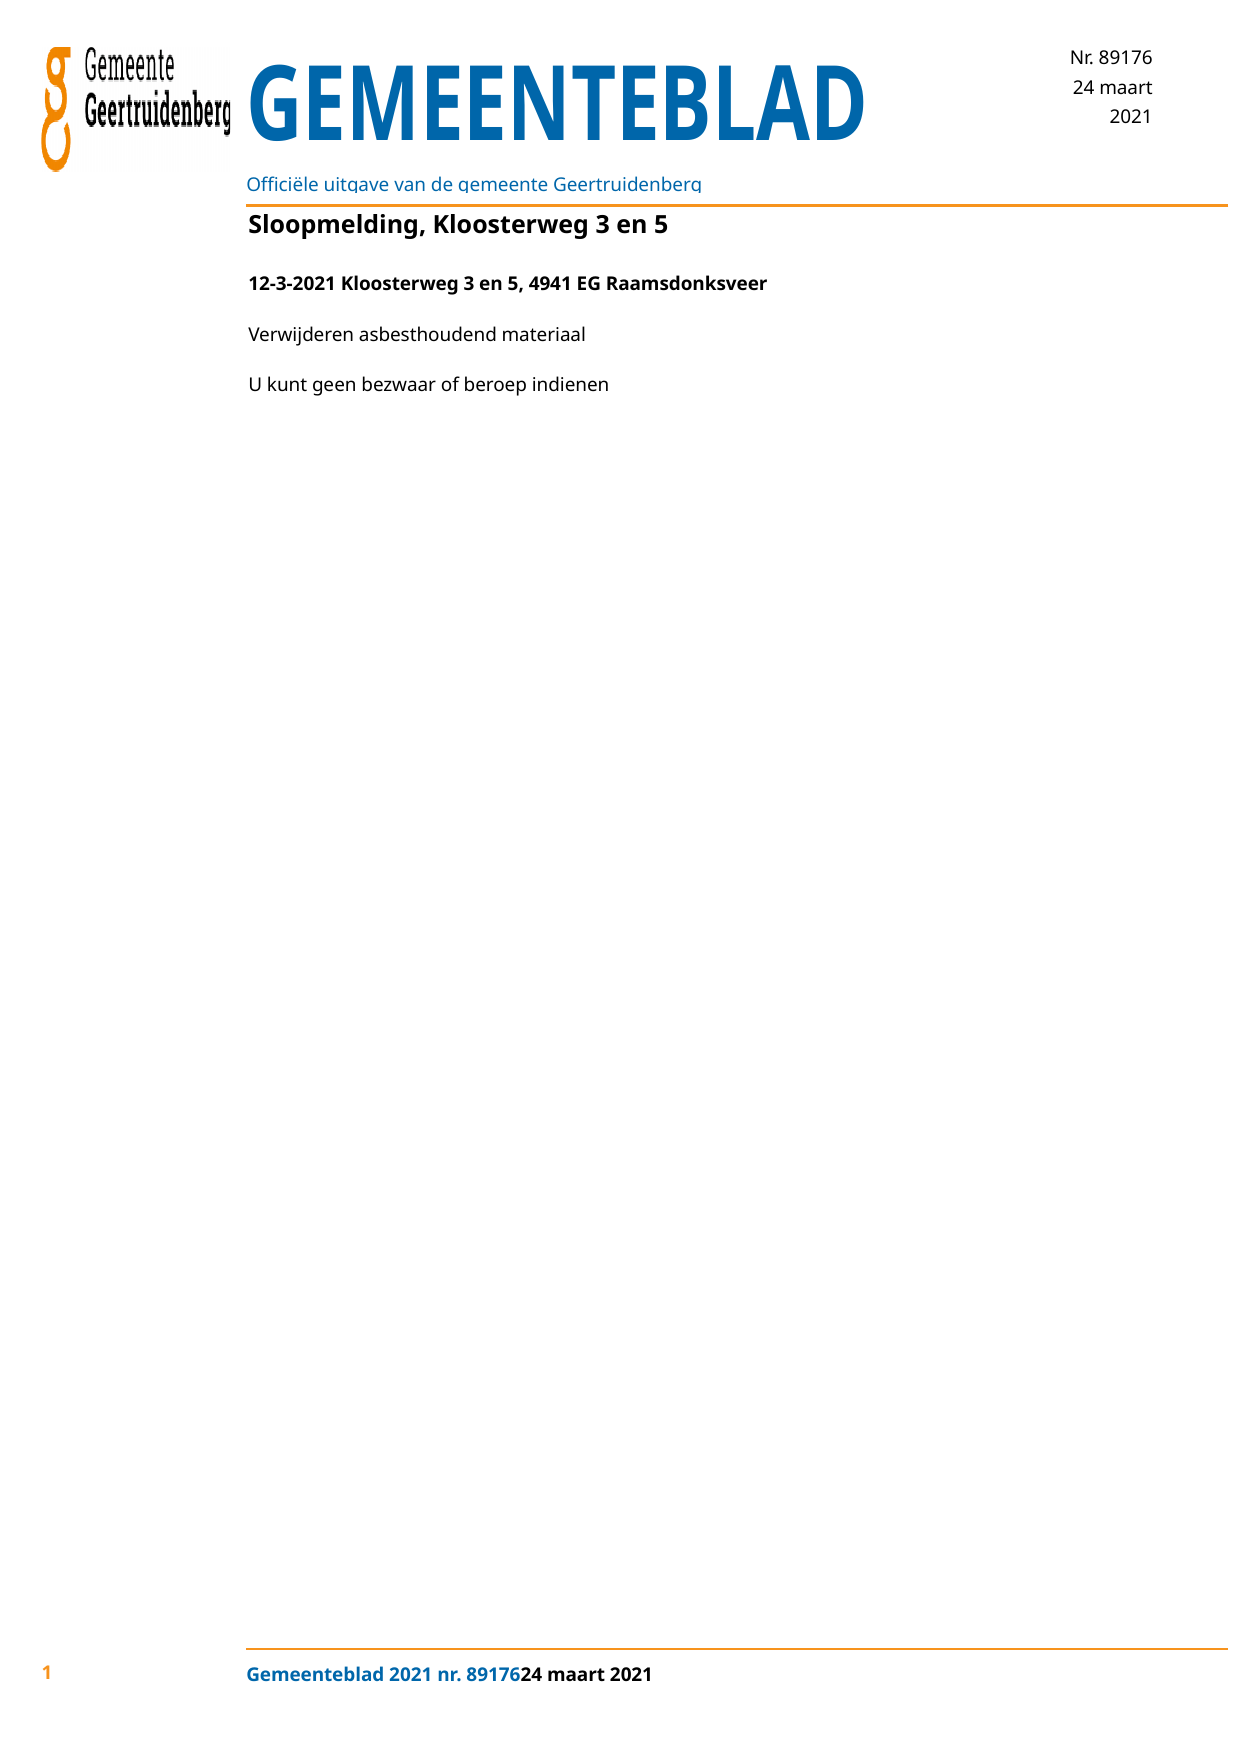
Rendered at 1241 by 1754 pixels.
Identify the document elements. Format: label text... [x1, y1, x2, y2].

text Sloopmelding, Kloosterweg 3 en 5 [248, 207, 1152, 241]
text Verwijderen asbesthoudend materiaal [248, 321, 1152, 346]
text 12-3-2021 Kloosterweg 3 en 5, 4941 EG Raamsdonksveer [248, 270, 1152, 296]
text U kunt geen bezwaar of beroep indienen [248, 371, 1152, 397]
picture [41, 47, 231, 172]
